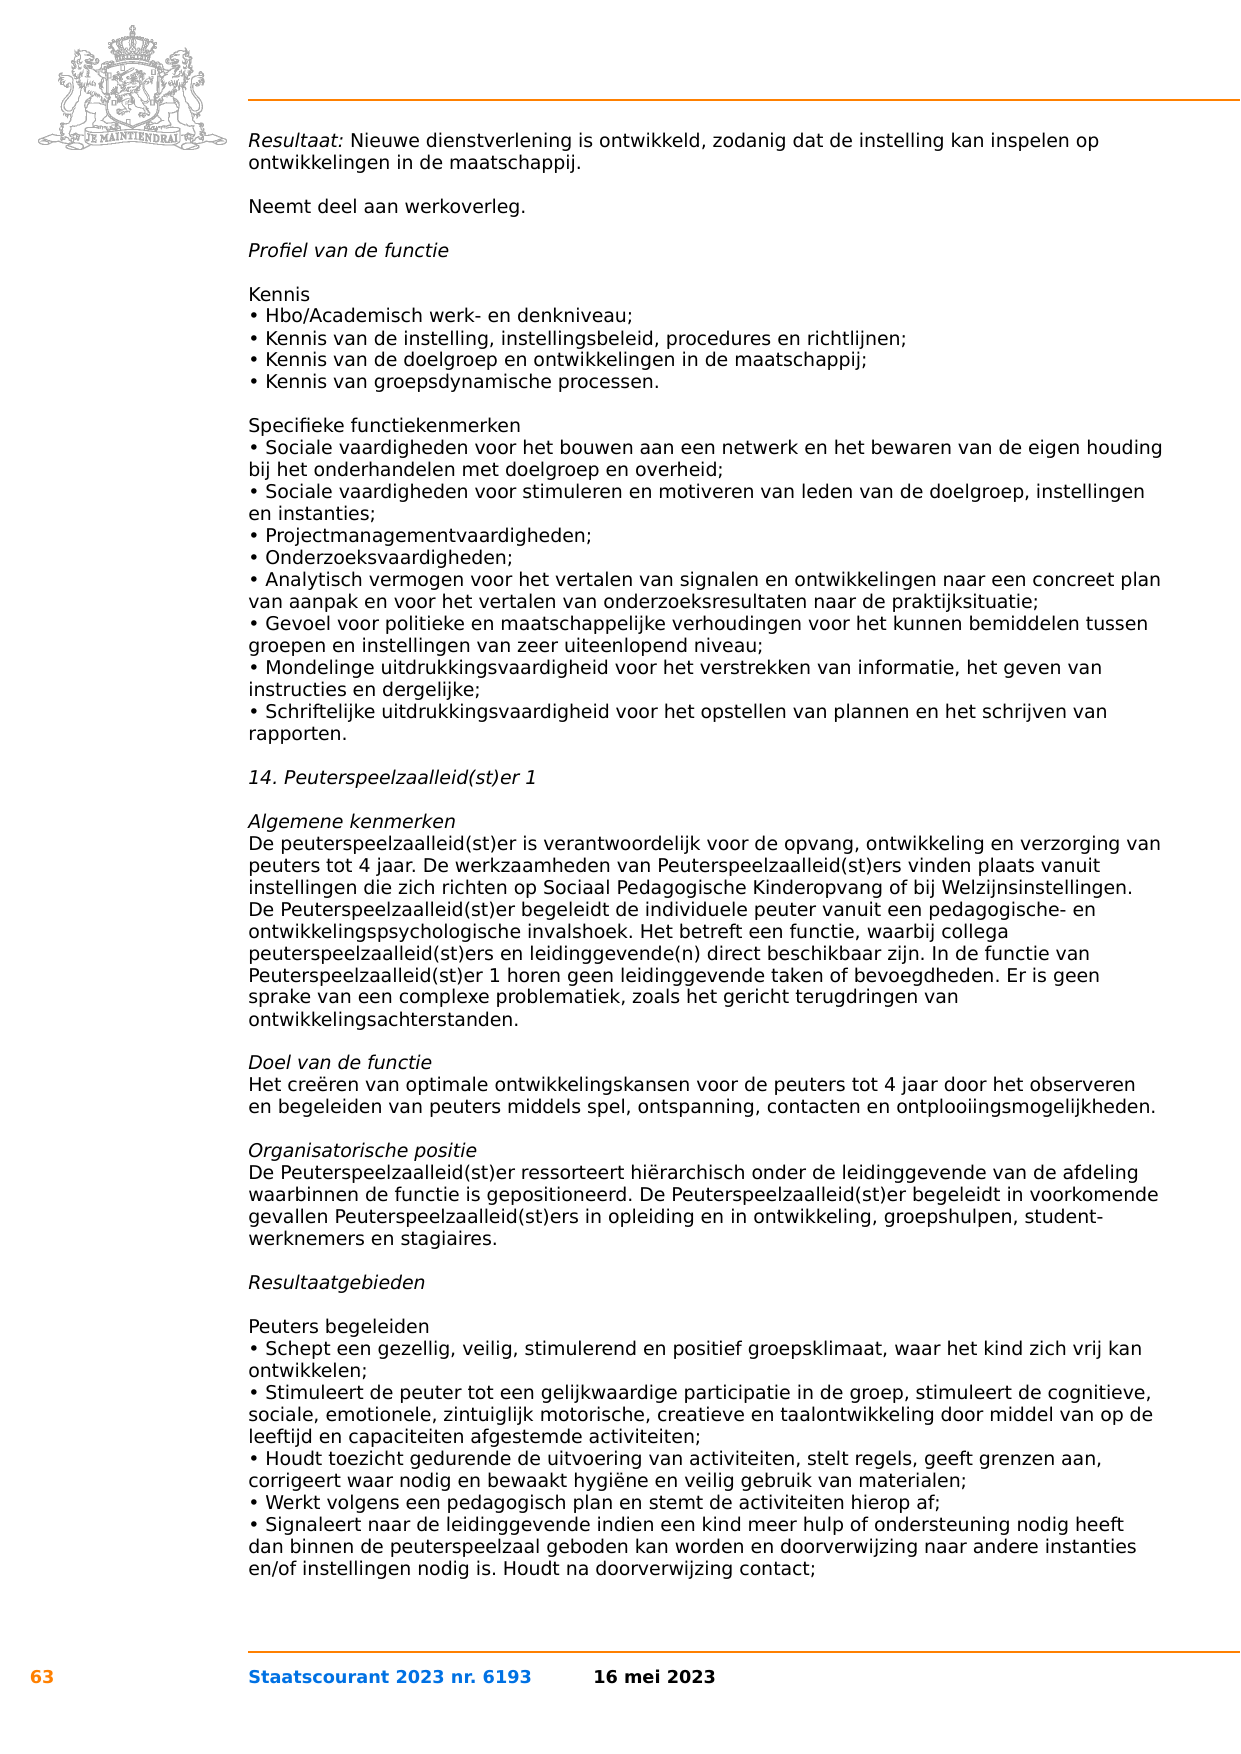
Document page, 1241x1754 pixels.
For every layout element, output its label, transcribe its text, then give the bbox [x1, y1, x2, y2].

text • Gevoel voor politieke en maatschappelijke verhoudingen voor het kunnen bemiddelen tussen groepen en instellingen van zeer uiteenlopend niveau; [248, 613, 1163, 657]
text • Sociale vaardigheden voor stimuleren en motiveren van leden van de doelgroep, instellingen en instanties; [248, 481, 1163, 525]
text Het creëren van optimale ontwikkelingskansen voor de peuters tot 4 jaar door het observeren en begeleiden van peuters middels spel, ontspanning, contacten en ontplooiingsmogelijkheden. [248, 1074, 1163, 1118]
text Neemt deel aan werkoverleg. [248, 196, 1163, 218]
text Kennis [248, 283, 1163, 305]
text • Onderzoeksvaardigheden; [248, 547, 1163, 569]
subtitle 14. Peuterspeelzaalleid(st)er 1 [248, 767, 1163, 789]
text • Schept een gezellig, veilig, stimulerend en positief groepsklimaat, waar het kind zich vrij kan ontwikkelen; [248, 1338, 1163, 1382]
text Specifieke functiekenmerken [248, 415, 1163, 437]
text • Hbo/Academisch werk- en denkniveau; [248, 305, 1163, 327]
text Doel van de functie [248, 1052, 1163, 1074]
text • Mondelinge uitdrukkingsvaardigheid voor het verstrekken van informatie, het geven van instructies en dergelijke; [248, 657, 1163, 701]
text Peuters begeleiden [248, 1316, 1163, 1338]
text Algemene kenmerken [248, 811, 1163, 833]
text De Peuterspeelzaalleid(st)er ressorteert hiërarchisch onder de leidinggevende van de afdeling waarbinnen de functie is gepositioneerd. De Peuterspeelzaalleid(st)er begeleidt in voorkomende gevallen Peuterspeelzaalleid(st)ers in opleiding en in ontwikkeling, groepshulpen, student-werknemers en stagiaires. [248, 1162, 1163, 1250]
text Resultaat: Nieuwe dienstverlening is ontwikkeld, zodanig dat de instelling kan inspelen op ontwikkelingen in de maatschappij. [248, 130, 1163, 174]
text • Kennis van groepsdynamische processen. [248, 371, 1163, 393]
text • Sociale vaardigheden voor het bouwen aan een netwerk en het bewaren van de eigen houding bij het onderhandelen met doelgroep en overheid; [248, 437, 1163, 481]
text • Kennis van de instelling, instellingsbeleid, procedures en richtlijnen; [248, 327, 1163, 349]
text Profiel van de functie [248, 239, 1163, 262]
text • Signaleert naar de leidinggevende indien een kind meer hulp of ondersteuning nodig heeft dan binnen de peuterspeelzaal geboden kan worden en doorverwijzing naar andere instanties en/of instellingen nodig is. Houdt na doorverwijzing contact; [248, 1513, 1163, 1579]
text • Analytisch vermogen voor het vertalen van signalen en ontwikkelingen naar een concreet plan van aanpak en voor het vertalen van onderzoeksresultaten naar de praktijksituatie; [248, 569, 1163, 613]
text Resultaatgebieden [248, 1272, 1163, 1294]
text De peuterspeelzaalleid(st)er is verantwoordelijk voor de opvang, ontwikkeling en verzorging van peuters tot 4 jaar. De werkzaamheden van Peuterspeelzaalleid(st)ers vinden plaats vanuit instellingen die zich richten op Sociaal Pedagogische Kinderopvang of bij Welzijnsinstellingen. De Peuterspeelzaalleid(st)er begeleidt de individuele peuter vanuit een pedagogische- en ontwikkelingspsychologische invalshoek. Het betreft een functie, waarbij collega peuterspeelzaalleid(st)ers en leidinggevende(n) direct beschikbaar zijn. In de functie van Peuterspeelzaalleid(st)er 1 horen geen leidinggevende taken of bevoegdheden. Er is geen sprake van een complexe problematiek, zoals het gericht terugdringen van ontwikkelingsachterstanden. [248, 833, 1163, 1030]
text • Houdt toezicht gedurende de uitvoering van activiteiten, stelt regels, geeft grenzen aan, corrigeert waar nodig en bewaakt hygiëne en veilig gebruik van materialen; [248, 1448, 1163, 1492]
text Organisatorische positie [248, 1140, 1163, 1162]
text • Projectmanagementvaardigheden; [248, 525, 1163, 547]
text • Stimuleert de peuter tot een gelijkwaardige participatie in de groep, stimuleert de cognitieve, sociale, emotionele, zintuiglijk motorische, creatieve en taalontwikkeling door middel van op de leeftijd en capaciteiten afgestemde activiteiten; [248, 1382, 1163, 1448]
text • Kennis van de doelgroep en ontwikkelingen in de maatschappij; [248, 349, 1163, 371]
text • Schriftelijke uitdrukkingsvaardigheid voor het opstellen van plannen en het schrijven van rapporten. [248, 701, 1163, 745]
picture [38, 25, 227, 150]
text • Werkt volgens een pedagogisch plan en stemt de activiteiten hierop af; [248, 1492, 1163, 1513]
